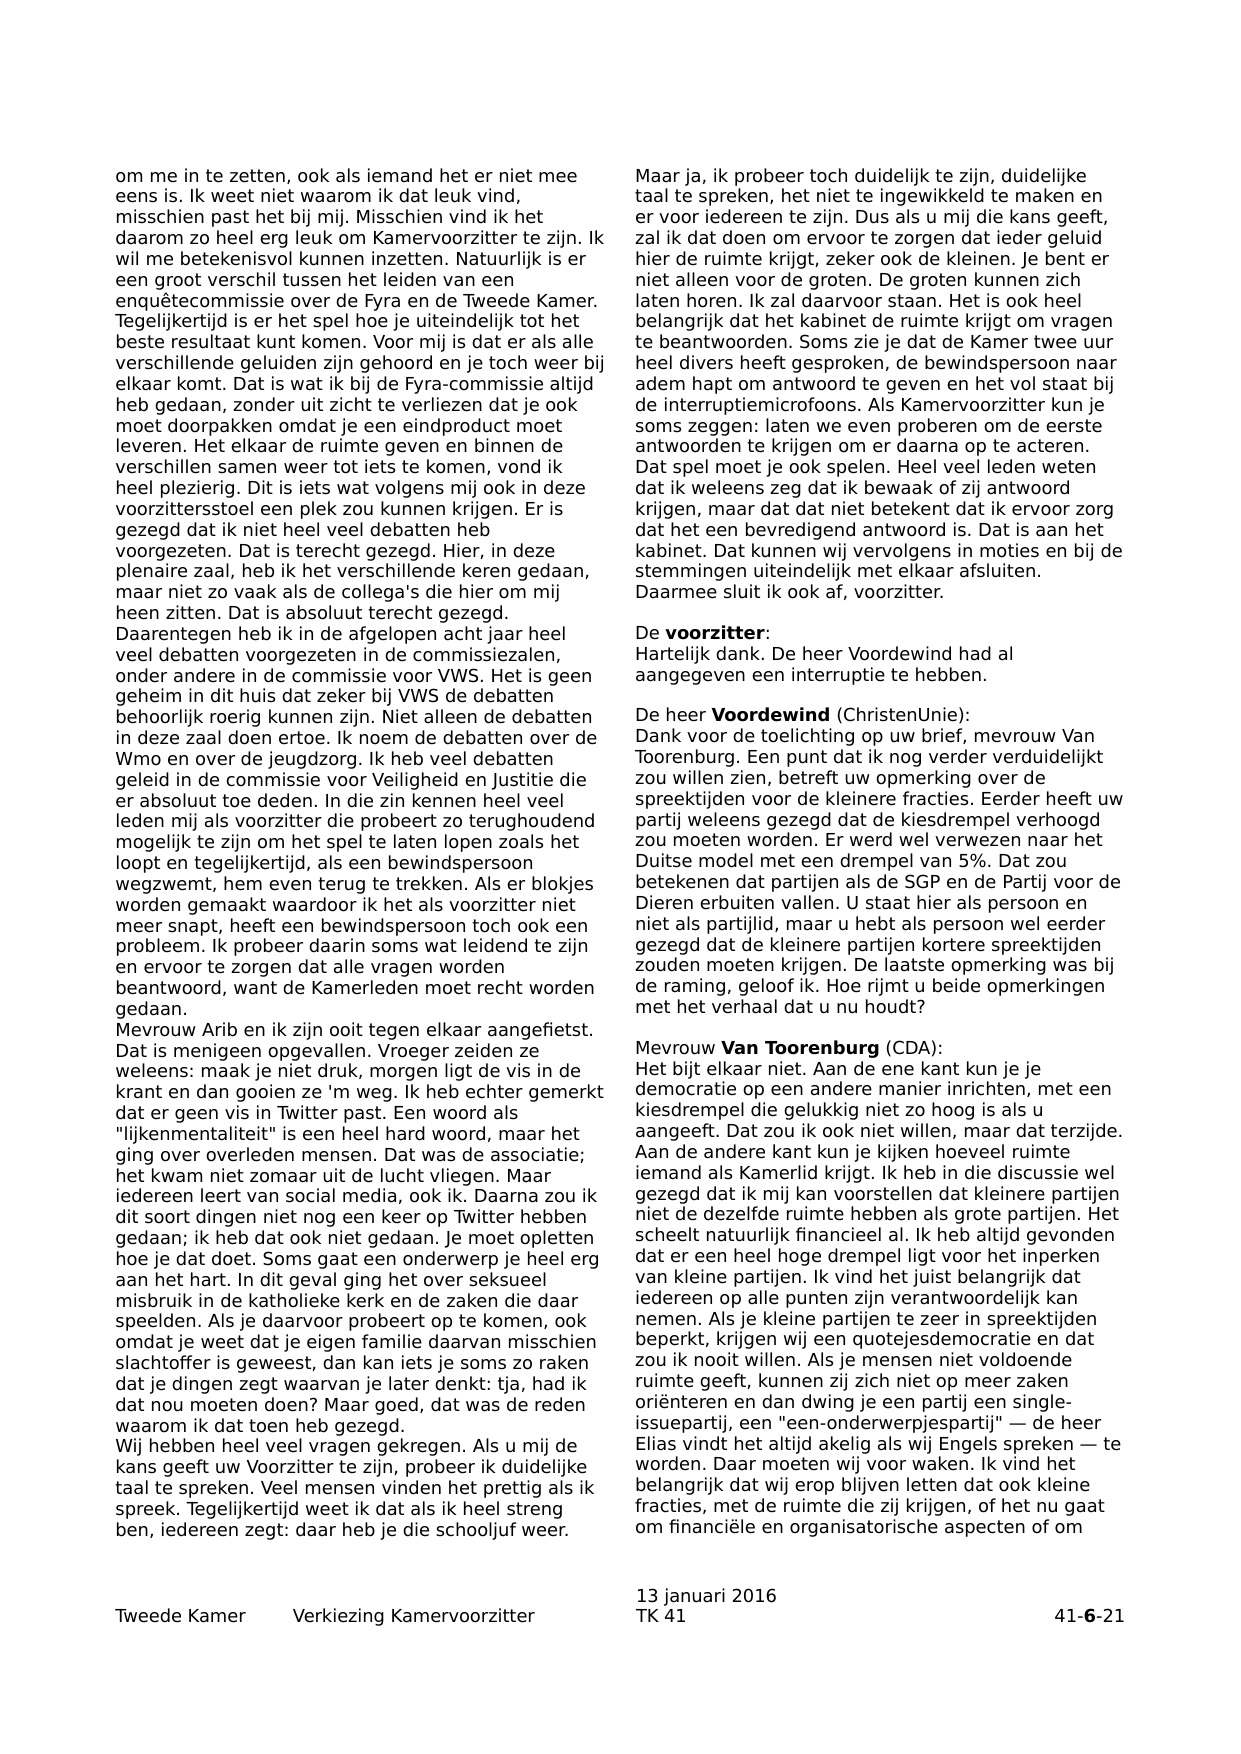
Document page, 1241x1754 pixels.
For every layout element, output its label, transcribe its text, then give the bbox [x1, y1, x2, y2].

text om me in te zetten, ook als iemand het er niet mee eens is. Ik weet niet waarom ik dat leuk vind, misschien past het bij mij. Misschien vind ik het daarom zo heel erg leuk om Kamervoorzitter te zijn. Ik wil me betekenisvol kunnen inzetten. Natuurlijk is er een groot verschil tussen het leiden van een enquêtecommissie over de Fyra en de Tweede Kamer. Tegelijkertijd is er het spel hoe je uiteindelijk tot het beste resultaat kunt komen. Voor mij is dat er als alle verschillende geluiden zijn gehoord en je toch weer bij elkaar komt. Dat is wat ik bij de Fyra-commissie altijd heb gedaan, zonder uit zicht te verliezen dat je ook moet doorpakken omdat je een eindproduct moet leveren. Het elkaar de ruimte geven en binnen de verschillen samen weer tot iets te komen, vond ik heel plezierig. Dit is iets wat volgens mij ook in deze voorzittersstoel een plek zou kunnen krijgen. Er is gezegd dat ik niet heel veel debatten heb voorgezeten. Dat is terecht gezegd. Hier, in deze plenaire zaal, heb ik het verschillende keren gedaan, maar niet zo vaak als de collega's die hier om mij heen zitten. Dat is absoluut terecht gezegd. [115, 165, 605, 624]
text Mevrouw Arib en ik zijn ooit tegen elkaar aangefietst. Dat is menigeen opgevallen. Vroeger zeiden ze weleens: maak je niet druk, morgen ligt de vis in de krant en dan gooien ze 'm weg. Ik heb echter gemerkt dat er geen vis in Twitter past. Een woord als "lijkenmentaliteit" is een heel hard woord, maar het ging over overleden mensen. Dat was de associatie; het kwam niet zomaar uit de lucht vliegen. Maar iedereen leert van social media, ook ik. Daarna zou ik dit soort dingen niet nog een keer op Twitter hebben gedaan; ik heb dat ook niet gedaan. Je moet opletten hoe je dat doet. Soms gaat een onderwerp je heel erg aan het hart. In dit geval ging het over seksueel misbruik in de katholieke kerk en de zaken die daar speelden. Als je daarvoor probeert op te komen, ook omdat je weet dat je eigen familie daarvan misschien slachtoffer is geweest, dan kan iets je soms zo raken dat je dingen zegt waarvan je later denkt: tja, had ik dat nou moeten doen? Maar goed, dat was de reden waarom ik dat toen heb gezegd. [115, 1019, 605, 1436]
text Het bijt elkaar niet. Aan de ene kant kun je je democratie op een andere manier inrichten, met een kiesdrempel die gelukkig niet zo hoog is als u aangeeft. Dat zou ik ook niet willen, maar dat terzijde. Aan de andere kant kun je kijken hoeveel ruimte iemand als Kamerlid krijgt. Ik heb in die discussie wel gezegd dat ik mij kan voorstellen dat kleinere partijen niet de dezelfde ruimte hebben als grote partijen. Het scheelt natuurlijk financieel al. Ik heb altijd gevonden dat er een heel hoge drempel ligt voor het inperken van kleine partijen. Ik vind het juist belangrijk dat iedereen op alle punten zijn verantwoordelijk kan nemen. Als je kleine partijen te zeer in spreektijden beperkt, krijgen wij een quotejesdemocratie en dat zou ik nooit willen. Als je mensen niet voldoende ruimte geeft, kunnen zij zich niet op meer zaken oriënteren en dan dwing je een partij een single-issuepartij, een "een-onderwerpjespartij" — de heer Elias vindt het altijd akelig als wij Engels spreken — te worden. Daar moeten wij voor waken. Ik vind het belangrijk dat wij erop blijven letten dat ook kleine fracties, met de ruimte die zij krijgen, of het nu gaat om financiële en organisatorische aspecten of om [635, 1058, 1125, 1537]
text Mevrouw Van Toorenburg (CDA): [635, 1038, 1125, 1058]
text Wij hebben heel veel vragen gekregen. Als u mij de kans geeft uw Voorzitter te zijn, probeer ik duidelijke taal te spreken. Veel mensen vinden het prettig als ik spreek. Tegelijkertijd weet ik dat als ik heel streng ben, iedereen zegt: daar heb je die schooljuf weer. [115, 1436, 605, 1540]
text Maar ja, ik probeer toch duidelijk te zijn, duidelijke taal te spreken, het niet te ingewikkeld te maken en er voor iedereen te zijn. Dus als u mij die kans geeft, zal ik dat doen om ervoor te zorgen dat ieder geluid hier de ruimte krijgt, zeker ook de kleinen. Je bent er niet alleen voor de groten. De groten kunnen zich laten horen. Ik zal daarvoor staan. Het is ook heel belangrijk dat het kabinet de ruimte krijgt om vragen te beantwoorden. Soms zie je dat de Kamer twee uur heel divers heeft gesproken, de bewindspersoon naar adem hapt om antwoord te geven en het vol staat bij de interruptiemicrofoons. Als Kamervoorzitter kun je soms zeggen: laten we even proberen om de eerste antwoorden te krijgen om er daarna op te acteren. Dat spel moet je ook spelen. Heel veel leden weten dat ik weleens zeg dat ik bewaak of zij antwoord krijgen, maar dat dat niet betekent dat ik ervoor zorg dat het een bevredigend antwoord is. Dat is aan het kabinet. Dat kunnen wij vervolgens in moties en bij de stemmingen uiteindelijk met elkaar afsluiten. Daarmee sluit ik ook af, voorzitter. [635, 165, 1125, 603]
text Hartelijk dank. De heer Voordewind had al aangegeven een interruptie te hebben. [635, 643, 1125, 685]
text Daarentegen heb ik in de afgelopen acht jaar heel veel debatten voorgezeten in de commissiezalen, onder andere in de commissie voor VWS. Het is geen geheim in dit huis dat zeker bij VWS de debatten behoorlijk roerig kunnen zijn. Niet alleen de debatten in deze zaal doen ertoe. Ik noem de debatten over de Wmo en over de jeugdzorg. Ik heb veel debatten geleid in de commissie voor Veiligheid en Justitie die er absoluut toe deden. In die zin kennen heel veel leden mij als voorzitter die probeert zo terughoudend mogelijk te zijn om het spel te laten lopen zoals het loopt en tegelijkertijd, als een bewindspersoon wegzwemt, hem even terug te trekken. Als er blokjes worden gemaakt waardoor ik het als voorzitter niet meer snapt, heeft een bewindspersoon toch ook een probleem. Ik probeer daarin soms wat leidend te zijn en ervoor te zorgen dat alle vragen worden beantwoord, want de Kamerleden moet recht worden gedaan. [115, 624, 605, 1019]
text Dank voor de toelichting op uw brief, mevrouw Van Toorenburg. Een punt dat ik nog verder verduidelijkt zou willen zien, betreft uw opmerking over de spreektijden voor de kleinere fracties. Eerder heeft uw partij weleens gezegd dat de kiesdrempel verhoogd zou moeten worden. Er werd wel verwezen naar het Duitse model met een drempel van 5%. Dat zou betekenen dat partijen als de SGP en de Partij voor de Dieren erbuiten vallen. U staat hier als persoon en niet als partijlid, maar u hebt als persoon wel eerder gezegd dat de kleinere partijen kortere spreektijden zouden moeten krijgen. De laatste opmerking was bij de raming, geloof ik. Hoe rijmt u beide opmerkingen met het verhaal dat u nu houdt? [635, 726, 1125, 1018]
text De heer Voordewind (ChristenUnie): [635, 705, 1125, 726]
text De voorzitter: [635, 623, 1125, 643]
